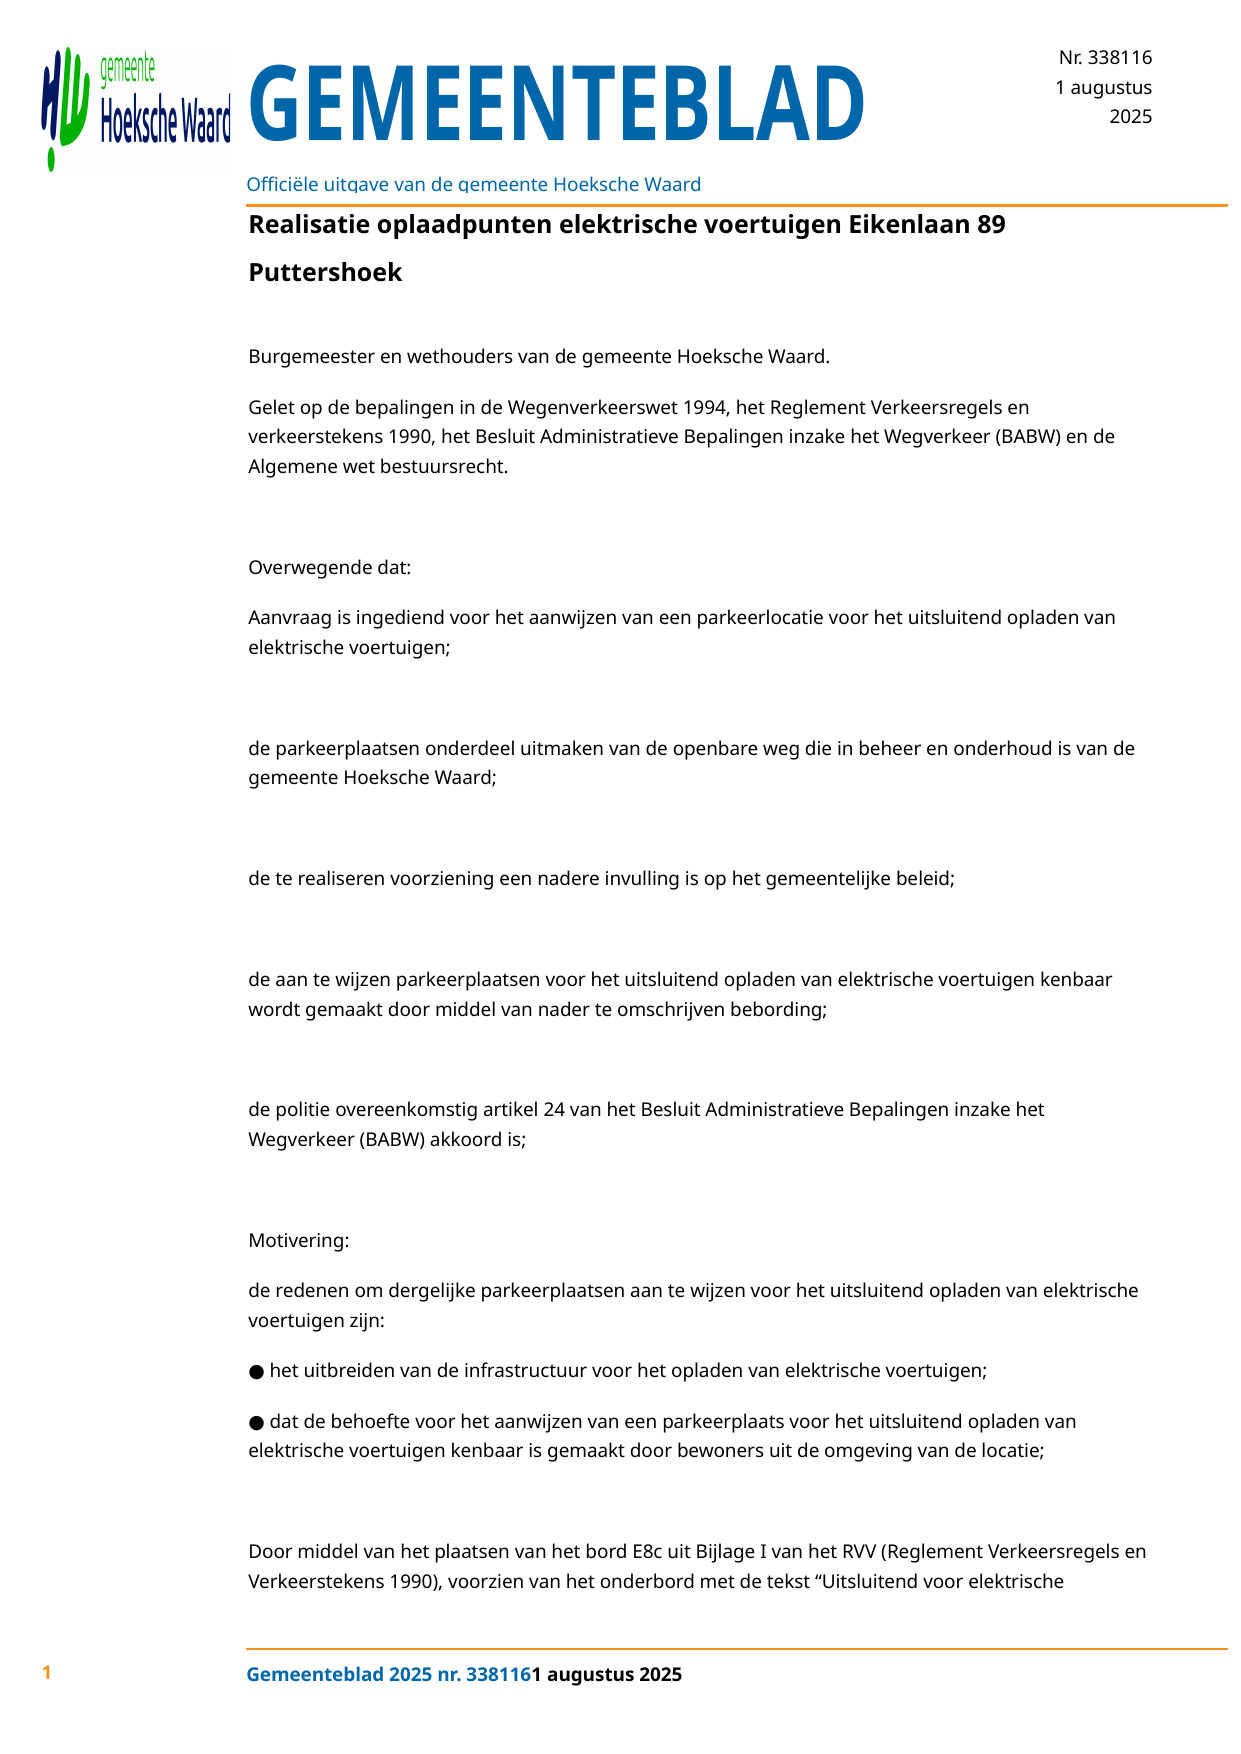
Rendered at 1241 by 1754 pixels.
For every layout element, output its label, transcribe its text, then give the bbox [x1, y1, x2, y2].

text de parkeerplaatsen onderdeel uitmaken van de openbare weg die in beheer en onderhoud is van de gemeente Hoeksche Waard; [248, 735, 1152, 790]
text de redenen om dergelijke parkeerplaatsen aan te wijzen voor het uitsluitend opladen van elektrische voertuigen zijn: [248, 1277, 1152, 1333]
text Gelet op de bepalingen in de Wegenverkeerswet 1994, het Reglement Verkeersregels en verkeerstekens 1990, het Besluit Administratieve Bepalingen inzake het Wegverkeer (BABW) en de Algemene wet bestuursrecht. [248, 394, 1152, 479]
text Overwegende dat: [248, 554, 1152, 580]
text ● het uitbreiden van de infrastructuur voor het opladen van elektrische voertuigen; [248, 1357, 1152, 1383]
picture [41, 47, 231, 172]
text ● dat de behoefte voor het aanwijzen van een parkeerplaats voor het uitsluitend opladen van elektrische voertuigen kenbaar is gemaakt door bewoners uit de omgeving van de locatie; [248, 1408, 1152, 1463]
text de te realiseren voorziening een nadere invulling is op het gemeentelijke beleid; [248, 865, 1152, 891]
text Burgemeester en wethouders van de gemeente Hoeksche Waard. [248, 344, 1152, 369]
text de aan te wijzen parkeerplaatsen voor het uitsluitend opladen van elektrische voertuigen kenbaar wordt gemaakt door middel van nader te omschrijven bebording; [248, 966, 1152, 1021]
text de politie overeenkomstig artikel 24 van het Besluit Administratieve Bepalingen inzake het Wegverkeer (BABW) akkoord is; [248, 1097, 1152, 1152]
text Aanvraag is ingediend voor het aanwijzen van een parkeerlocatie voor het uitsluitend opladen van elektrische voertuigen; [248, 604, 1152, 660]
text Realisatie oplaadpunten elektrische voertuigen Eikenlaan 89 Puttershoek [248, 207, 1152, 288]
text Motivering: [248, 1227, 1152, 1253]
text Door middel van het plaatsen van het bord E8c uit Bijlage I van het RVV (Reglement Verkeersregels en Verkeerstekens 1990), voorzien van het onderbord met de tekst “Uitsluitend voor elektrische [248, 1538, 1152, 1593]
